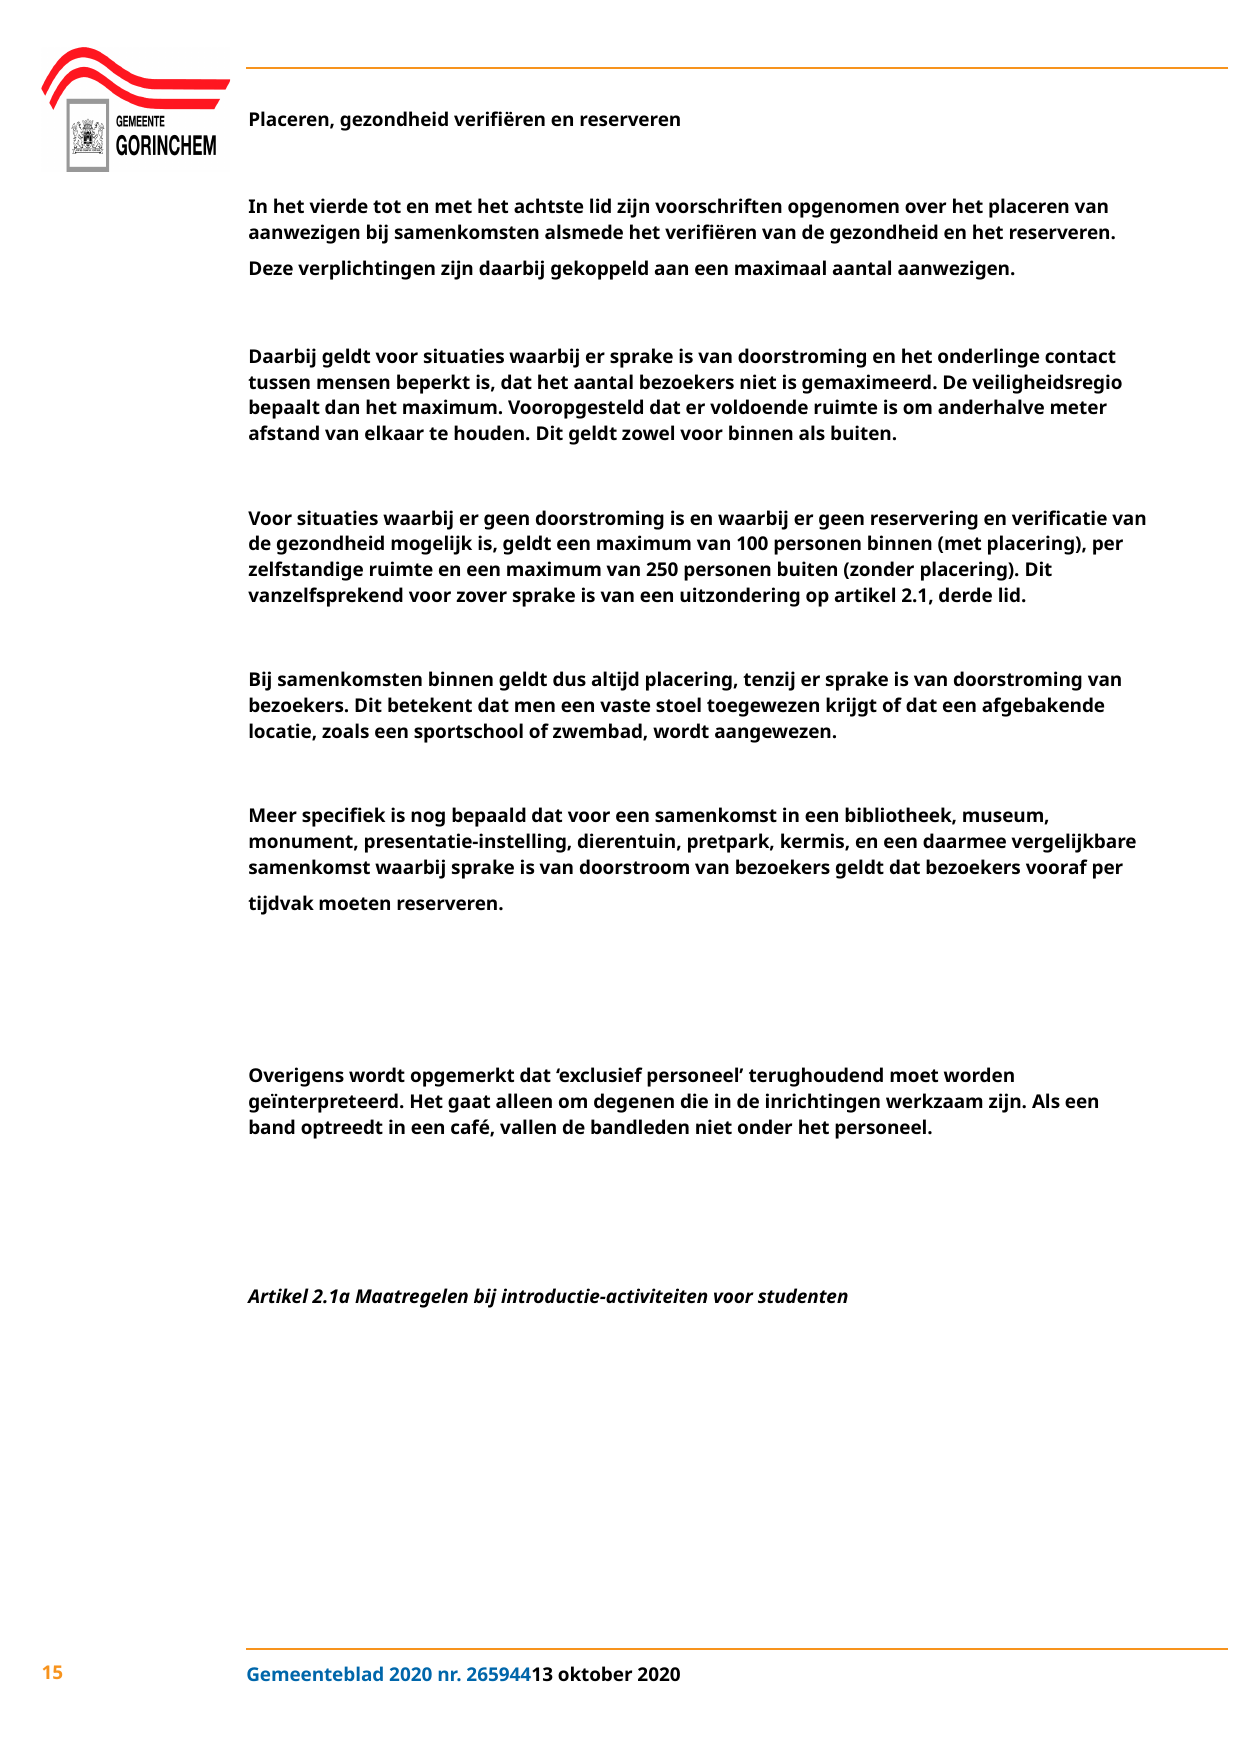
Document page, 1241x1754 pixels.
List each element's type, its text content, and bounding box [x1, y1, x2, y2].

text Overigens wordt opgemerkt dat ‘exclusief personeel’ terughoudend moet worden geïnterpreteerd. Het gaat alleen om degenen die in de inrichtingen werkzaam zijn. Als een band optreedt in een café, vallen de bandleden niet onder het personeel. [248, 1062, 1152, 1140]
text Artikel 2.1a Maatregelen bij introductie-activiteiten voor studenten [248, 1283, 1152, 1309]
text In het vierde tot en met het achtste lid zijn voorschriften opgenomen over het placeren van aanwezigen bij samenkomsten alsmede het verifiëren van de gezondheid en het reserveren. Deze verplichtingen zijn daarbij gekoppeld aan een maximaal aantal aanwezigen. [248, 193, 1152, 284]
picture [41, 47, 231, 172]
text Daarbij geldt voor situaties waarbij er sprake is van doorstroming en het onderlinge contact tussen mensen beperkt is, dat het aantal bezoekers niet is gemaximeerd. De veiligheidsregio bepaalt dan het maximum. Vooropgesteld dat er voldoende ruimte is om anderhalve meter afstand van elkaar te houden. Dit geldt zowel voor binnen als buiten. [248, 343, 1152, 446]
text Voor situaties waarbij er geen doorstroming is en waarbij er geen reservering en verificatie van de gezondheid mogelijk is, geldt een maximum van 100 personen binnen (met placering), per zelfstandige ruimte en een maximum van 250 personen buiten (zonder placering). Dit vanzelfsprekend voor zover sprake is van een uitzondering op artikel 2.1, derde lid. [248, 505, 1152, 608]
text Bij samenkomsten binnen geldt dus altijd placering, tenzij er sprake is van doorstroming van bezoekers. Dit betekent dat men een vaste stoel toegewezen krijgt of dat een afgebakende locatie, zoals een sportschool of zwembad, wordt aangewezen. [248, 666, 1152, 744]
text Placeren, gezondheid verifiëren en reserveren [248, 95, 1152, 134]
text Meer specifiek is nog bepaald dat voor een samenkomst in een bibliotheek, museum, monument, presentatie-instelling, dierentuin, pretpark, kermis, en een daarmee vergelijkbare samenkomst waarbij sprake is van doorstroom van bezoekers geldt dat bezoekers vooraf per tijdvak moeten reserveren. [248, 802, 1152, 919]
